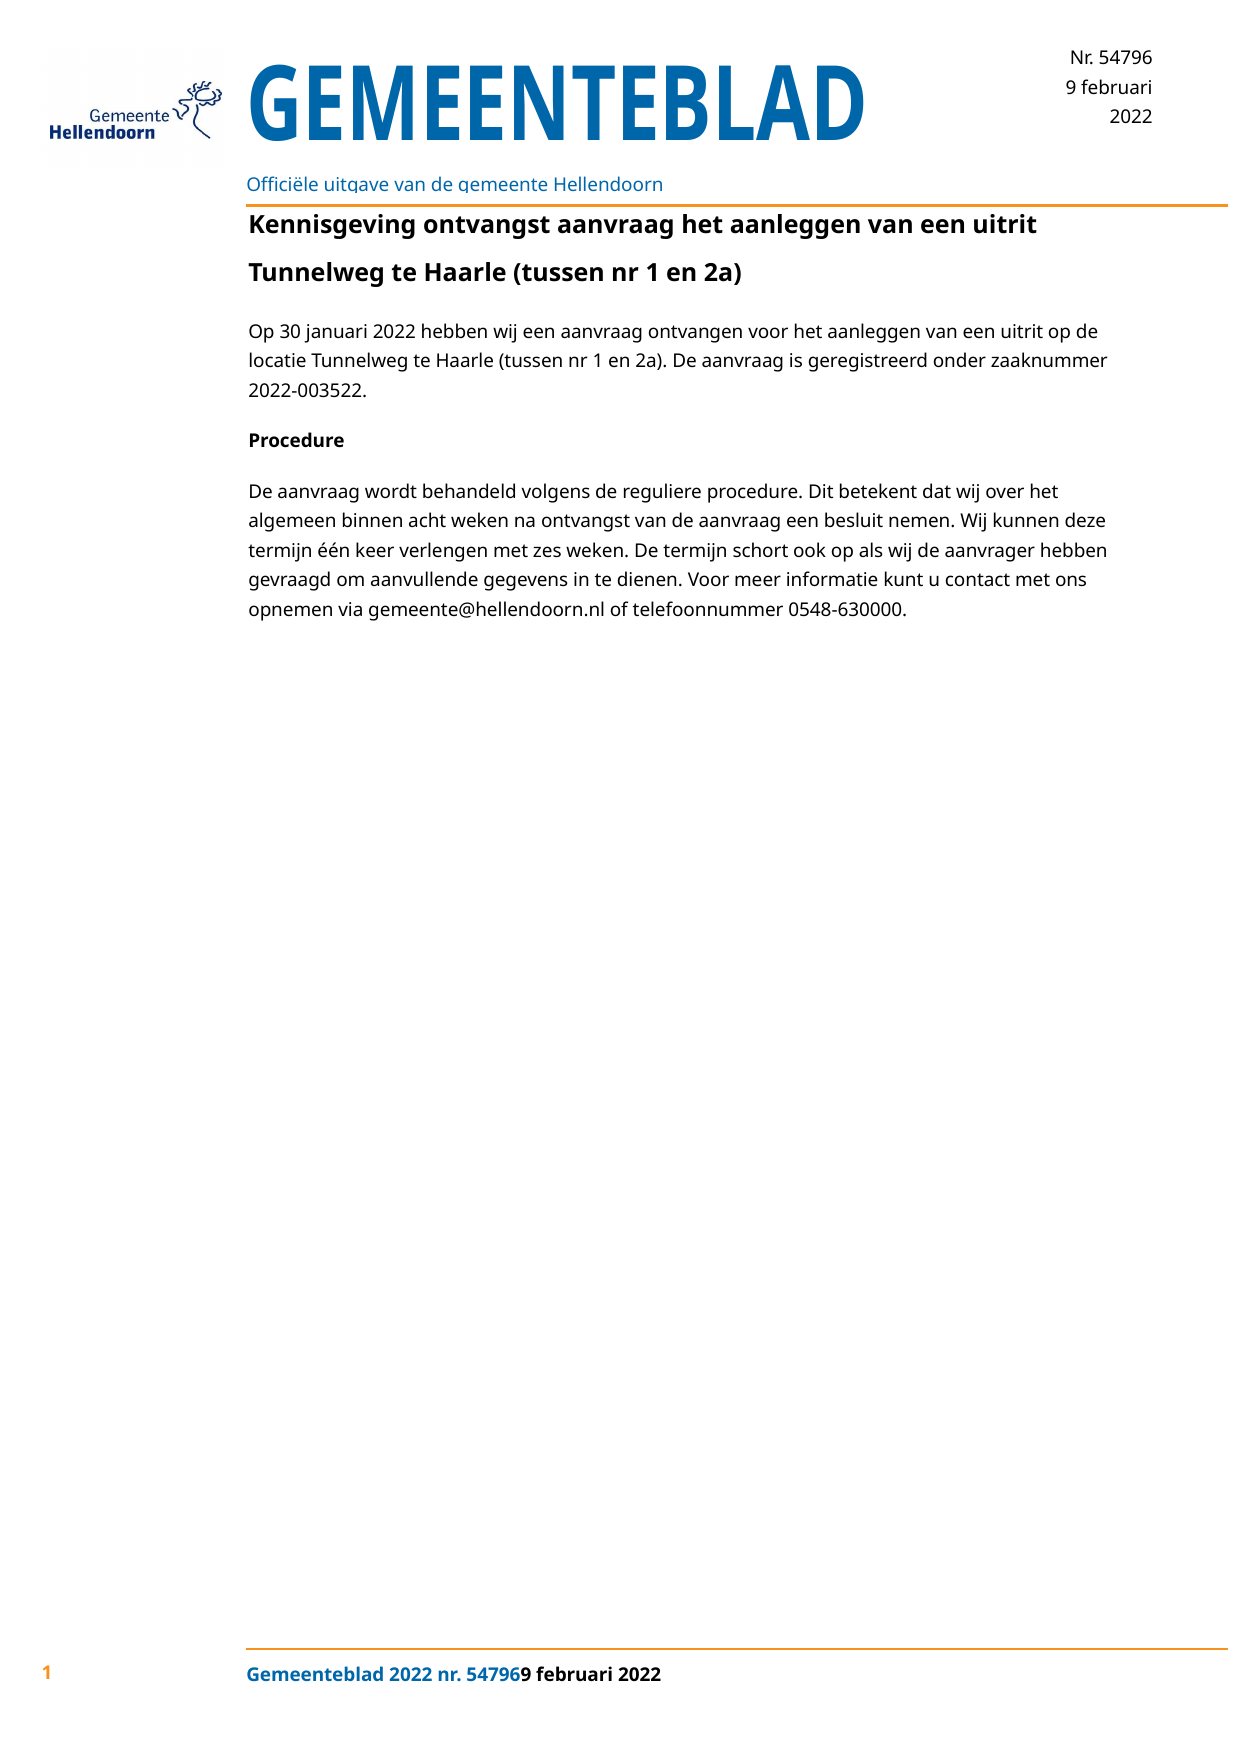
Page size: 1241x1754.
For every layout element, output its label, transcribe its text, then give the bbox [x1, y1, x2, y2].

text Op 30 januari 2022 hebben wij een aanvraag ontvangen voor het aanleggen van een uitrit op de locatie Tunnelweg te Haarle (tussen nr 1 en 2a). De aanvraag is geregistreerd onder zaaknummer 2022-003522. [248, 318, 1152, 403]
picture [41, 47, 231, 172]
text Procedure [248, 427, 1152, 453]
text De aanvraag wordt behandeld volgens de reguliere procedure. Dit betekent dat wij over het algemeen binnen acht weken na ontvangst van de aanvraag een besluit nemen. Wij kunnen deze termijn één keer verlengen met zes weken. De termijn schort ook op als wij de aanvrager hebben gevraagd om aanvullende gegevens in te dienen. Voor meer informatie kunt u contact met ons opnemen via gemeente@hellendoorn.nl of telefoonnummer 0548-630000. [248, 478, 1152, 622]
text Kennisgeving ontvangst aanvraag het aanleggen van een uitrit Tunnelweg te Haarle (tussen nr 1 en 2a) [248, 207, 1152, 288]
